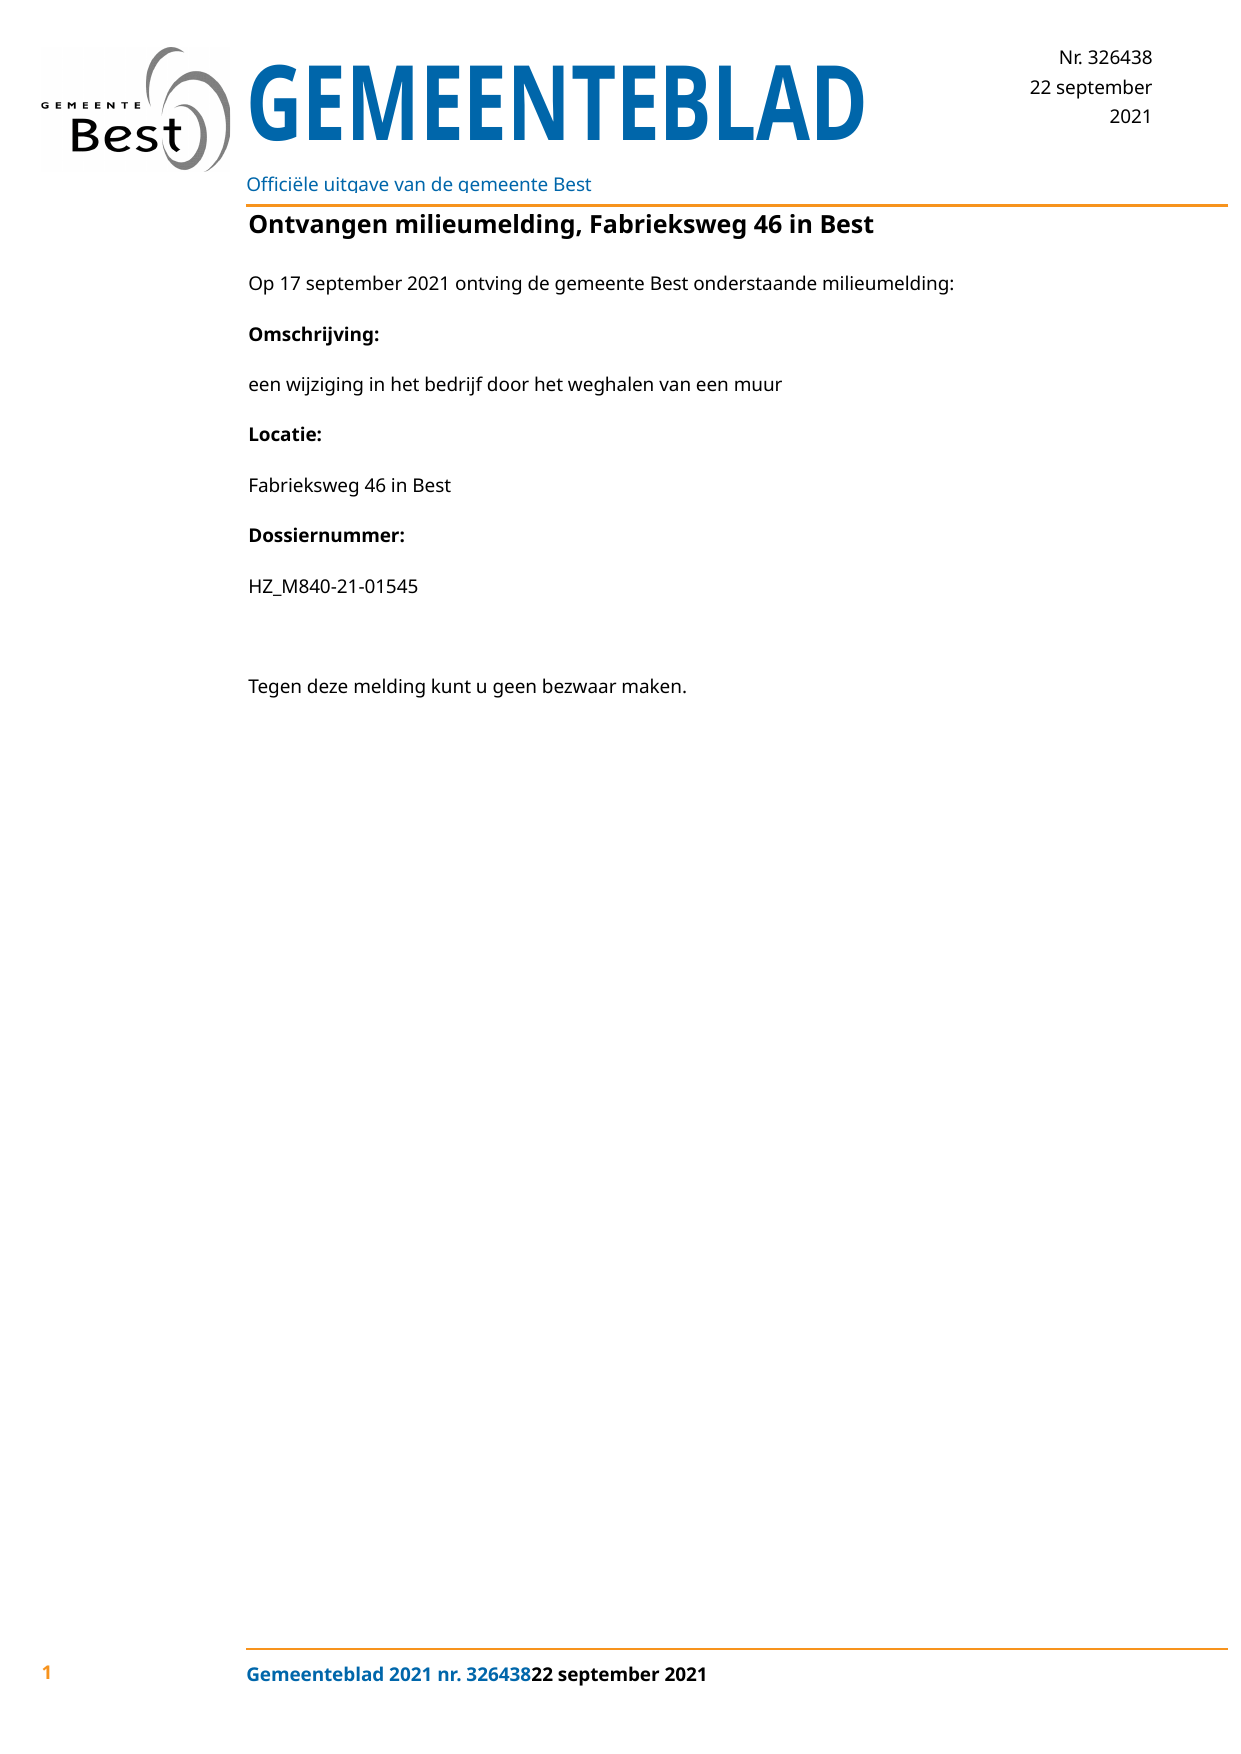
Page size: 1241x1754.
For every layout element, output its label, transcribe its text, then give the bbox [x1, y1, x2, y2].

picture [41, 47, 231, 172]
text Locatie: [248, 422, 1152, 447]
text HZ_M840-21-01545 [248, 573, 1152, 598]
text Op 17 september 2021 ontving de gemeente Best onderstaande milieumelding: [248, 270, 1152, 296]
text Omschrijving: [248, 321, 1152, 346]
text Tegen deze melding kunt u geen bezwaar maken. [248, 674, 1152, 699]
text Fabrieksweg 46 in Best [248, 472, 1152, 498]
text Dossiernummer: [248, 522, 1152, 548]
text een wijziging in het bedrijf door het weghalen van een muur [248, 371, 1152, 397]
text Ontvangen milieumelding, Fabrieksweg 46 in Best [248, 207, 1152, 241]
